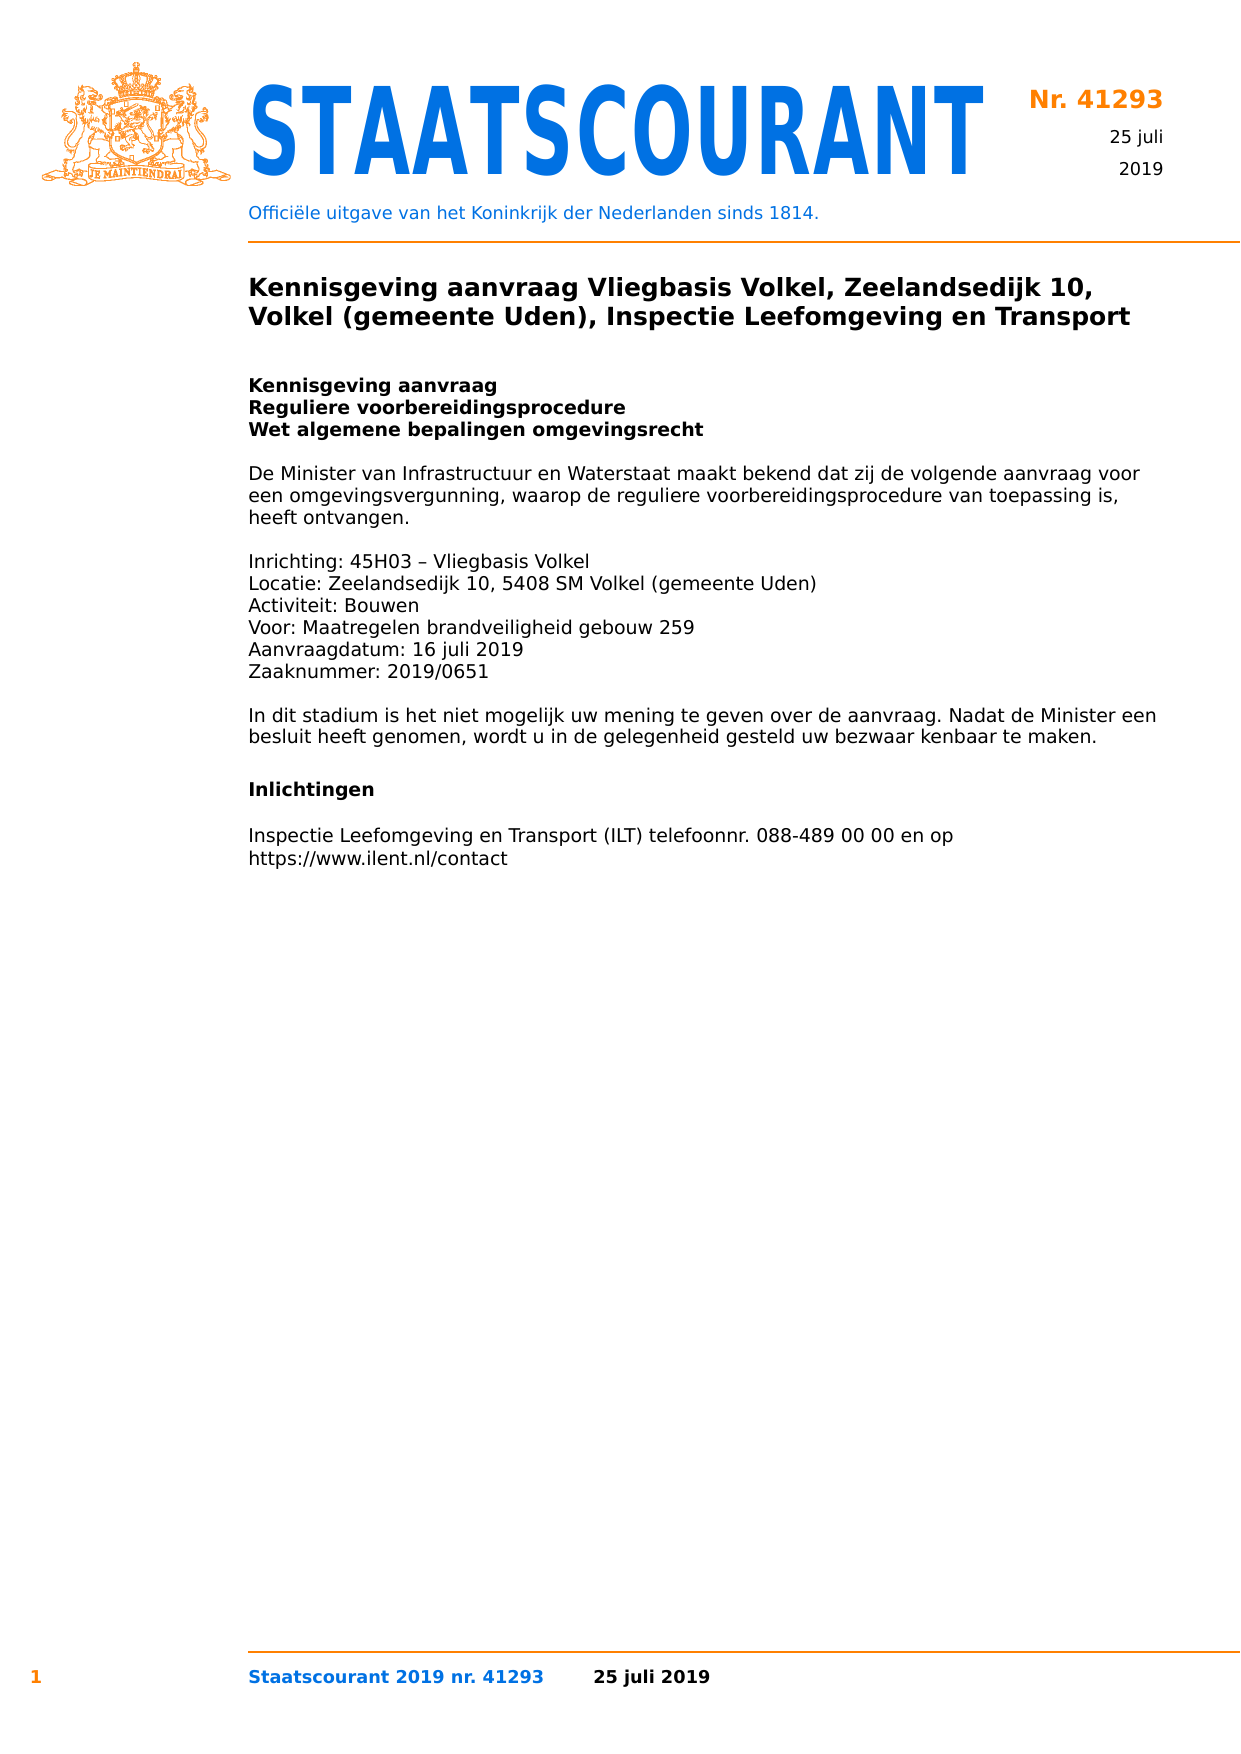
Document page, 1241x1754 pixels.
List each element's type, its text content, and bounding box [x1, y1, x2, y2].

text Inspectie Leefomgeving en Transport (ILT) telefoonnr. 088-489 00 00 en op https://www.ilent.nl/contact [248, 825, 1163, 869]
subtitle Kennisgeving aanvraag Vliegbasis Volkel, Zeelandsedijk 10, Volkel (gemeente Uden), Inspectie Leefomgeving en Transport [248, 273, 1163, 331]
text Inrichting: 45H03 – Vliegbasis Volkel [248, 551, 1163, 573]
text Zaaknummer: 2019/0651 [248, 661, 1163, 683]
text Activiteit: Bouwen [248, 595, 1163, 617]
table_header STAATSCOURANT [248, 62, 998, 203]
text Voor: Maatregelen brandveiligheid gebouw 259 [248, 617, 1163, 639]
picture [41, 62, 231, 186]
table_cell 25 juli [998, 121, 1240, 153]
table_header Nr. 41293 [998, 62, 1240, 121]
table_header [25, 62, 248, 241]
subtitle Inlichtingen [248, 778, 1163, 800]
text In dit stadium is het niet mogelijk uw mening te geven over de aanvraag. Nadat de Minister een besluit heeft genomen, wordt u in de gelegenheid gesteld uw bezwaar kenbaar te maken. [248, 704, 1163, 748]
text Reguliere voorbereidingsprocedure [248, 397, 1163, 419]
text Aanvraagdatum: 16 juli 2019 [248, 639, 1163, 661]
table_cell Officiële uitgave van het Koninkrijk der Nederlanden sinds 1814. [248, 203, 1240, 241]
table_cell 2019 [998, 153, 1240, 203]
text Wet algemene bepalingen omgevingsrecht [248, 419, 1163, 441]
text Locatie: Zeelandsedijk 10, 5408 SM Volkel (gemeente Uden) [248, 573, 1163, 595]
text De Minister van Infrastructuur en Waterstaat maakt bekend dat zij de volgende aanvraag voor een omgevingsvergunning, waarop de reguliere voorbereidingsprocedure van toepassing is, heeft ontvangen. [248, 463, 1163, 529]
text Kennisgeving aanvraag [248, 375, 1163, 397]
